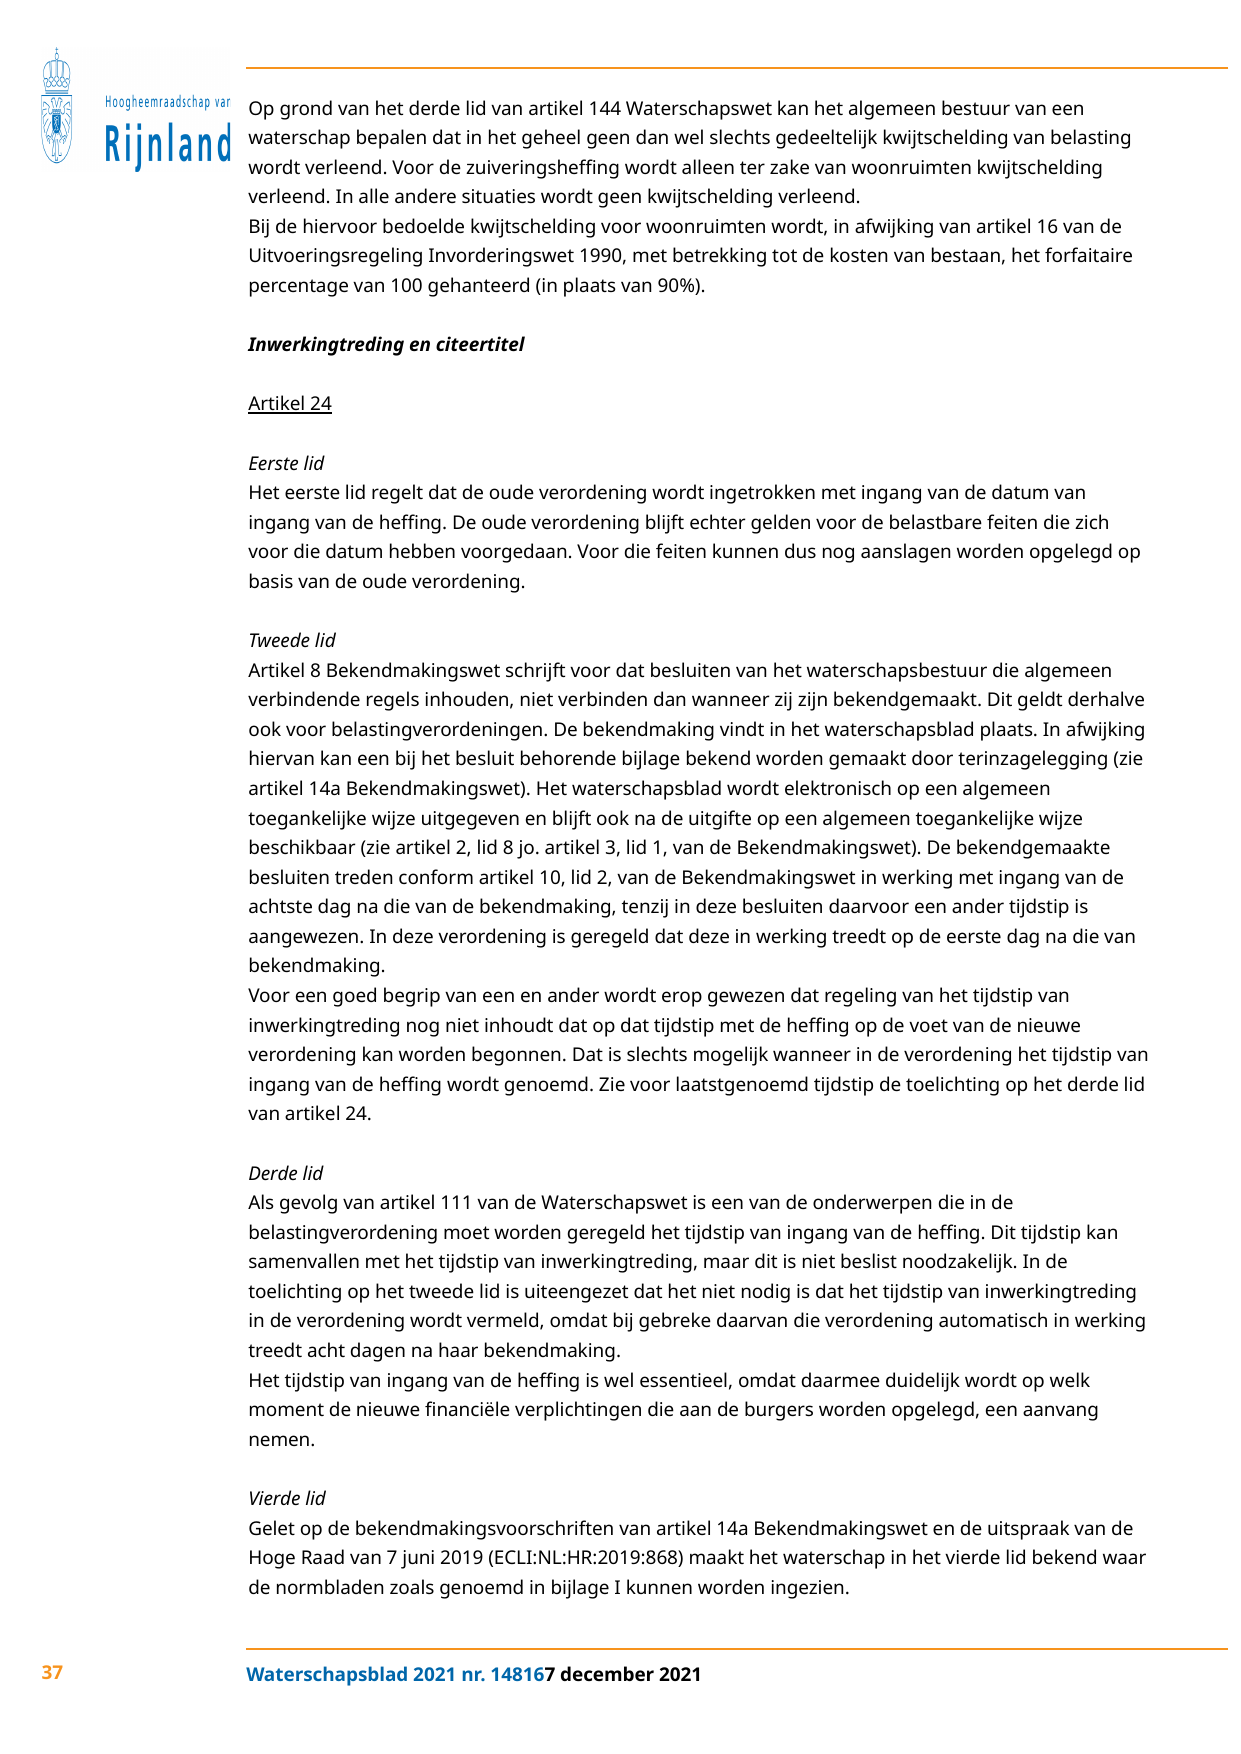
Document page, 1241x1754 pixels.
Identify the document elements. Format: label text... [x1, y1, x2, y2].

text Tweede lid [248, 627, 1152, 653]
text Het eerste lid regelt dat de oude verordening wordt ingetrokken met ingang van de datum van ingang van de heffing. De oude verordening blijft echter gelden voor de belastbare feiten die zich voor die datum hebben voorgedaan. Voor die feiten kunnen dus nog aanslagen worden opgelegd op basis van de oude verordening. [248, 479, 1152, 594]
text Het tijdstip van ingang van de heffing is wel essentieel, omdat daarmee duidelijk wordt op welk moment de nieuwe financiële verplichtingen die aan de burgers worden opgelegd, een aanvang nemen. [248, 1367, 1152, 1452]
text Als gevolg van artikel 111 van de Waterschapswet is een van de onderwerpen die in de belastingverordening moet worden geregeld het tijdstip van ingang van de heffing. Dit tijdstip kan samenvallen met het tijdstip van inwerkingtreding, maar dit is niet beslist noodzakelijk. In de toelichting op het tweede lid is uiteengezet dat het niet nodig is dat het tijdstip van inwerkingtreding in de verordening wordt vermeld, omdat bij gebreke daarvan die verordening automatisch in werking treedt acht dagen na haar bekendmaking. [248, 1189, 1152, 1363]
text Op grond van het derde lid van artikel 144 Waterschapswet kan het algemeen bestuur van een waterschap bepalen dat in het geheel geen dan wel slechts gedeeltelijk kwijtschelding van belasting wordt verleend. Voor de zuiveringsheffing wordt alleen ter zake van woonruimten kwijtschelding verleend. In alle andere situaties wordt geen kwijtschelding verleend. [248, 95, 1152, 209]
text Bij de hiervoor bedoelde kwijtschelding voor woonruimten wordt, in afwijking van artikel 16 van de Uitvoeringsregeling Invorderingswet 1990, met betrekking tot de kosten van bestaan, het forfaitaire percentage van 100 gehanteerd (in plaats van 90%). [248, 213, 1152, 298]
text Derde lid [248, 1160, 1152, 1186]
text Voor een goed begrip van een en ander wordt erop gewezen dat regeling van het tijdstip van inwerkingtreding nog niet inhoudt dat op dat tijdstip met de heffing op de voet van de nieuwe verordening kan worden begonnen. Dat is slechts mogelijk wanneer in de verordening het tijdstip van ingang van de heffing wordt genoemd. Zie voor laatstgenoemd tijdstip de toelichting op het derde lid van artikel 24. [248, 982, 1152, 1126]
text Artikel 8 Bekendmakingswet schrijft voor dat besluiten van het waterschapsbestuur die algemeen verbindende regels inhouden, niet verbinden dan wanneer zij zijn bekendgemaakt. Dit geldt derhalve ook voor belastingverordeningen. De bekendmaking vindt in het waterschapsblad plaats. In afwijking hiervan kan een bij het besluit behorende bijlage bekend worden gemaakt door terinzagelegging (zie artikel 14a Bekendmakingswet). Het waterschapsblad wordt elektronisch op een algemeen toegankelijke wijze uitgegeven en blijft ook na de uitgifte op een algemeen toegankelijke wijze beschikbaar (zie artikel 2, lid 8 jo. artikel 3, lid 1, van de Bekendmakingswet). De bekendgemaakte besluiten treden conform artikel 10, lid 2, van de Bekendmakingswet in werking met ingang van de achtste dag na die van de bekendmaking, tenzij in deze besluiten daarvoor een ander tijdstip is aangewezen. In deze verordening is geregeld dat deze in werking treedt op de eerste dag na die van bekendmaking. [248, 657, 1152, 978]
text Gelet op de bekendmakingsvoorschriften van artikel 14a Bekendmakingswet en de uitspraak van de Hoge Raad van 7 juni 2019 (ECLI:NL:HR:2019:868) maakt het waterschap in het vierde lid bekend waar de normbladen zoals genoemd in bijlage I kunnen worden ingezien. [248, 1515, 1152, 1600]
text Vierde lid [248, 1485, 1152, 1511]
picture [41, 47, 231, 172]
text Eerste lid [248, 450, 1152, 476]
text Inwerkingtreding en citeertitel [248, 331, 1152, 357]
text Artikel 24 [248, 391, 1152, 416]
